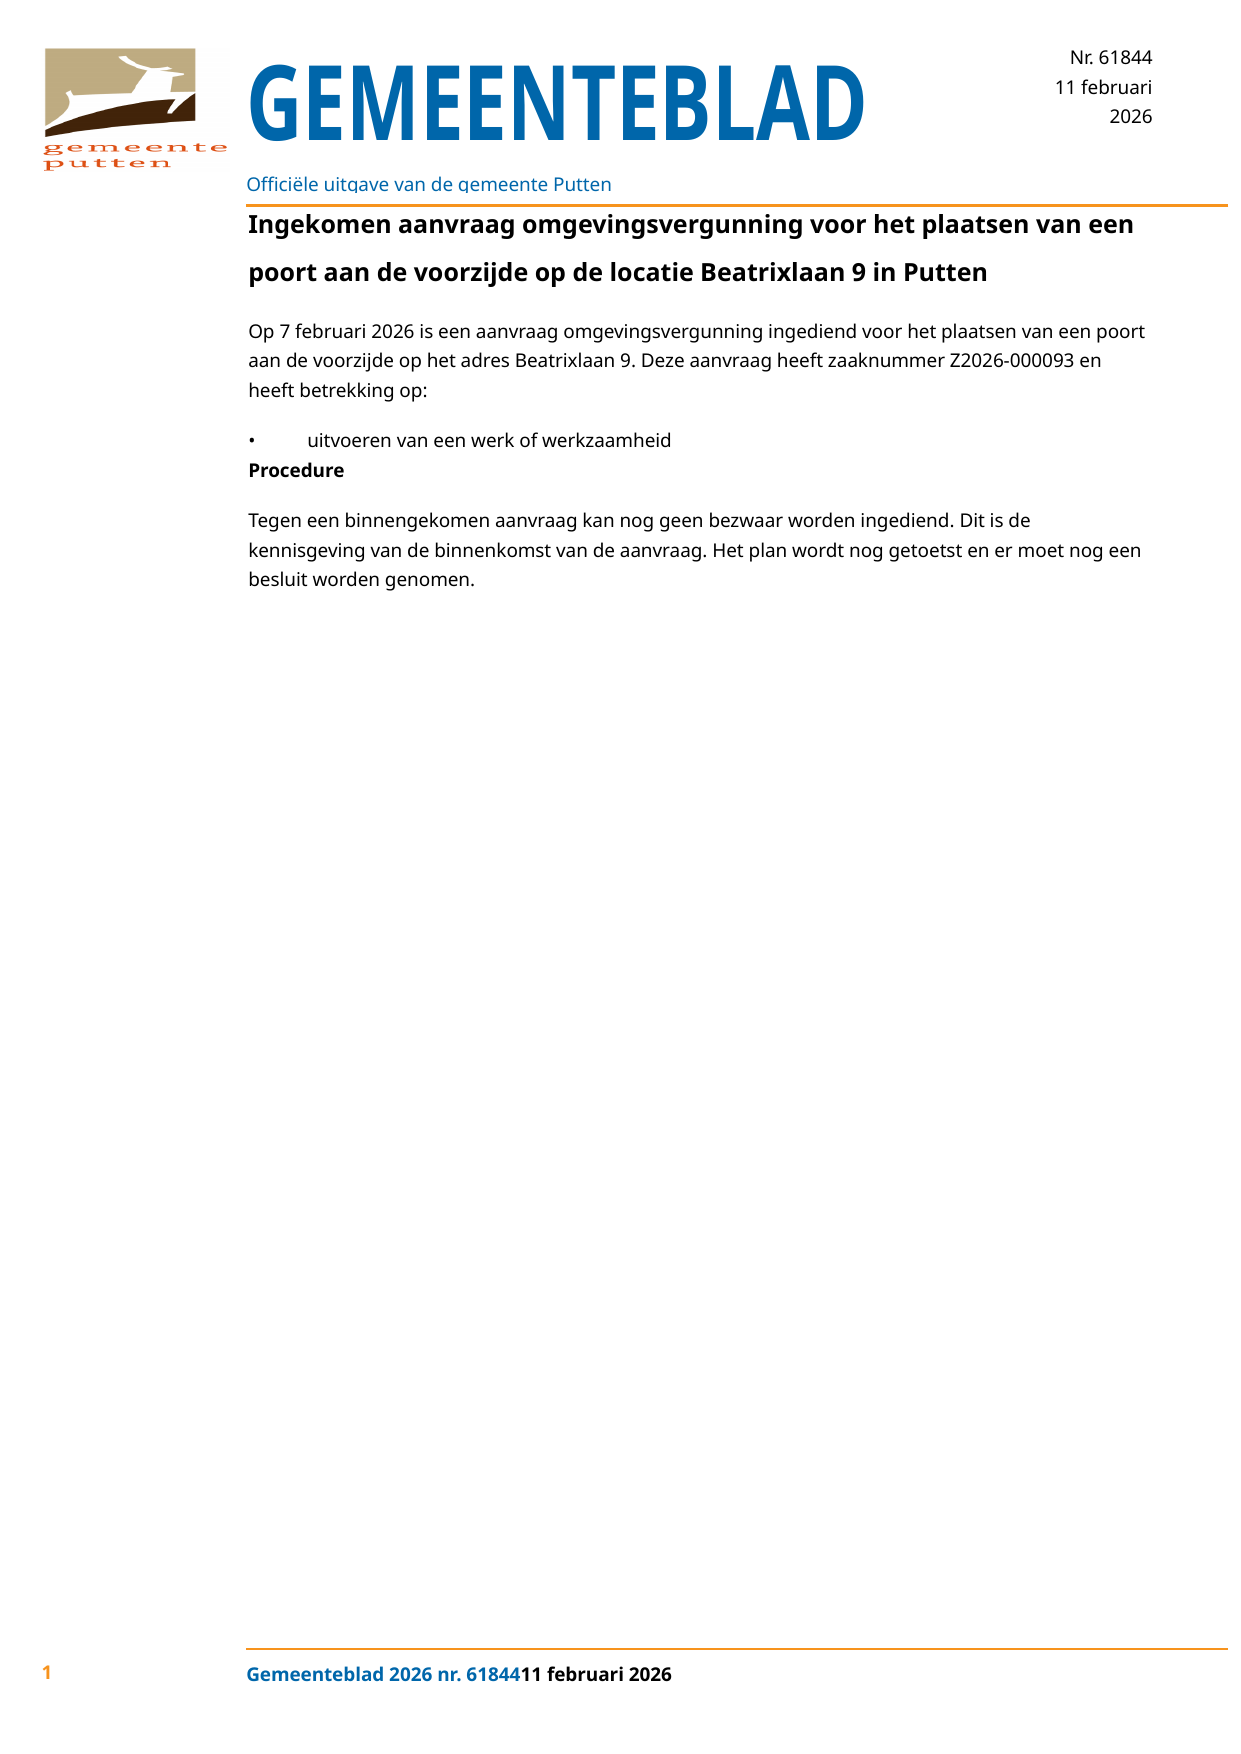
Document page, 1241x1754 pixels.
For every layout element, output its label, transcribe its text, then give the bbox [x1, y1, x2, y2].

text Tegen een binnengekomen aanvraag kan nog geen bezwaar worden ingediend. Dit is de kennisgeving van de binnenkomst van de aanvraag. Het plan wordt nog getoetst en er moet nog een besluit worden genomen. [248, 507, 1152, 592]
text Ingekomen aanvraag omgevingsvergunning voor het plaatsen van een poort aan de voorzijde op de locatie Beatrixlaan 9 in Putten [248, 207, 1152, 288]
text Procedure [248, 457, 1152, 483]
text Op 7 februari 2026 is een aanvraag omgevingsvergunning ingediend voor het plaatsen van een poort aan de voorzijde op het adres Beatrixlaan 9. Deze aanvraag heeft zaaknummer Z2026-000093 en heeft betrekking op: [248, 318, 1152, 403]
picture [41, 47, 231, 172]
list uitvoeren van een werk of werkzaamheid [248, 427, 1152, 453]
